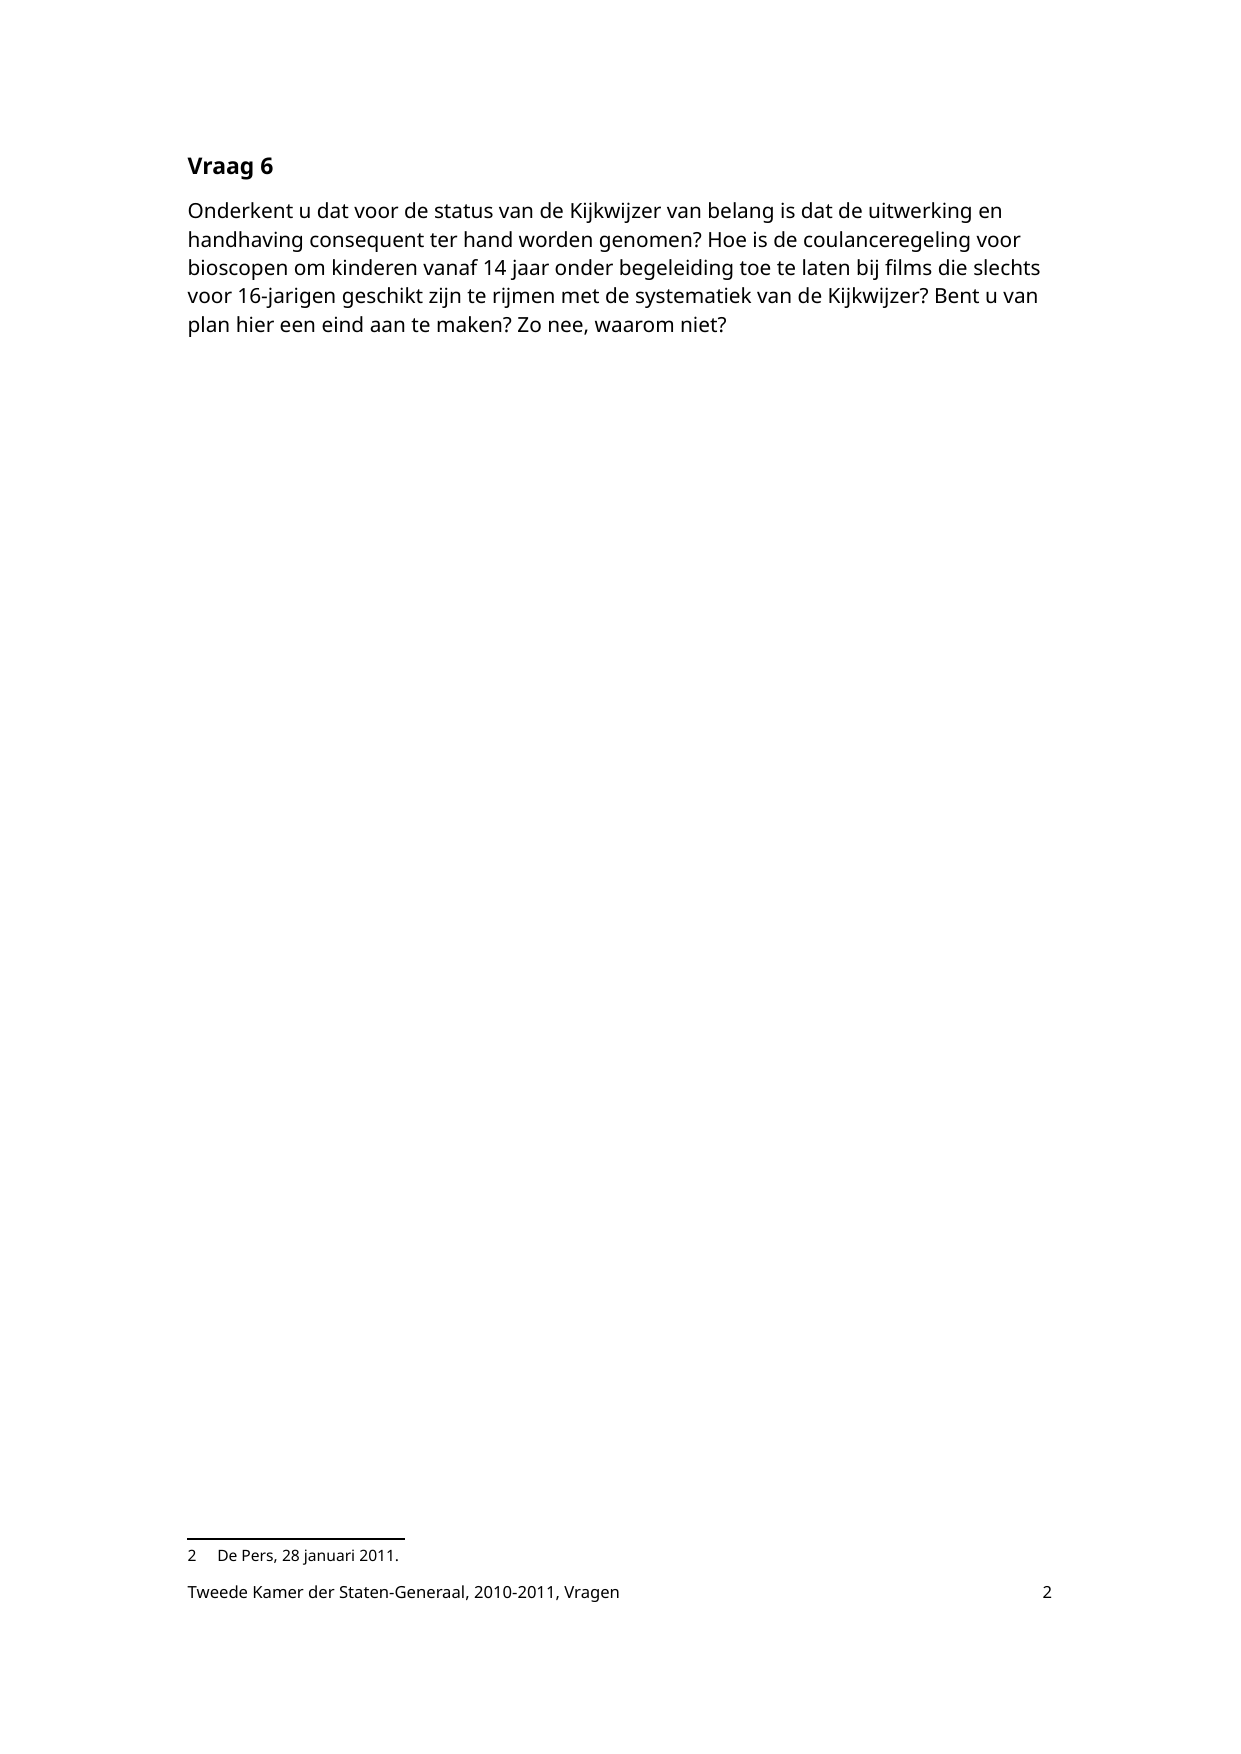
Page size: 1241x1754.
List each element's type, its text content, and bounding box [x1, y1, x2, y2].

text De Pers, 28 januari 2011. [187, 1538, 1053, 1566]
text Onderkent u dat voor de status van de Kijkwijzer van belang is dat de uitwerking en handhaving consequent ter hand worden genomen? Hoe is de coulanceregeling voor bioscopen om kinderen vanaf 14 jaar onder begeleiding toe te laten bij films die slechts voor 16-jarigen geschikt zijn te rijmen met de systematiek van de Kijkwijzer? Bent u van plan hier een eind aan te maken? Zo nee, waarom niet? [187, 196, 1053, 338]
subtitle Vraag 6 [187, 150, 1053, 181]
